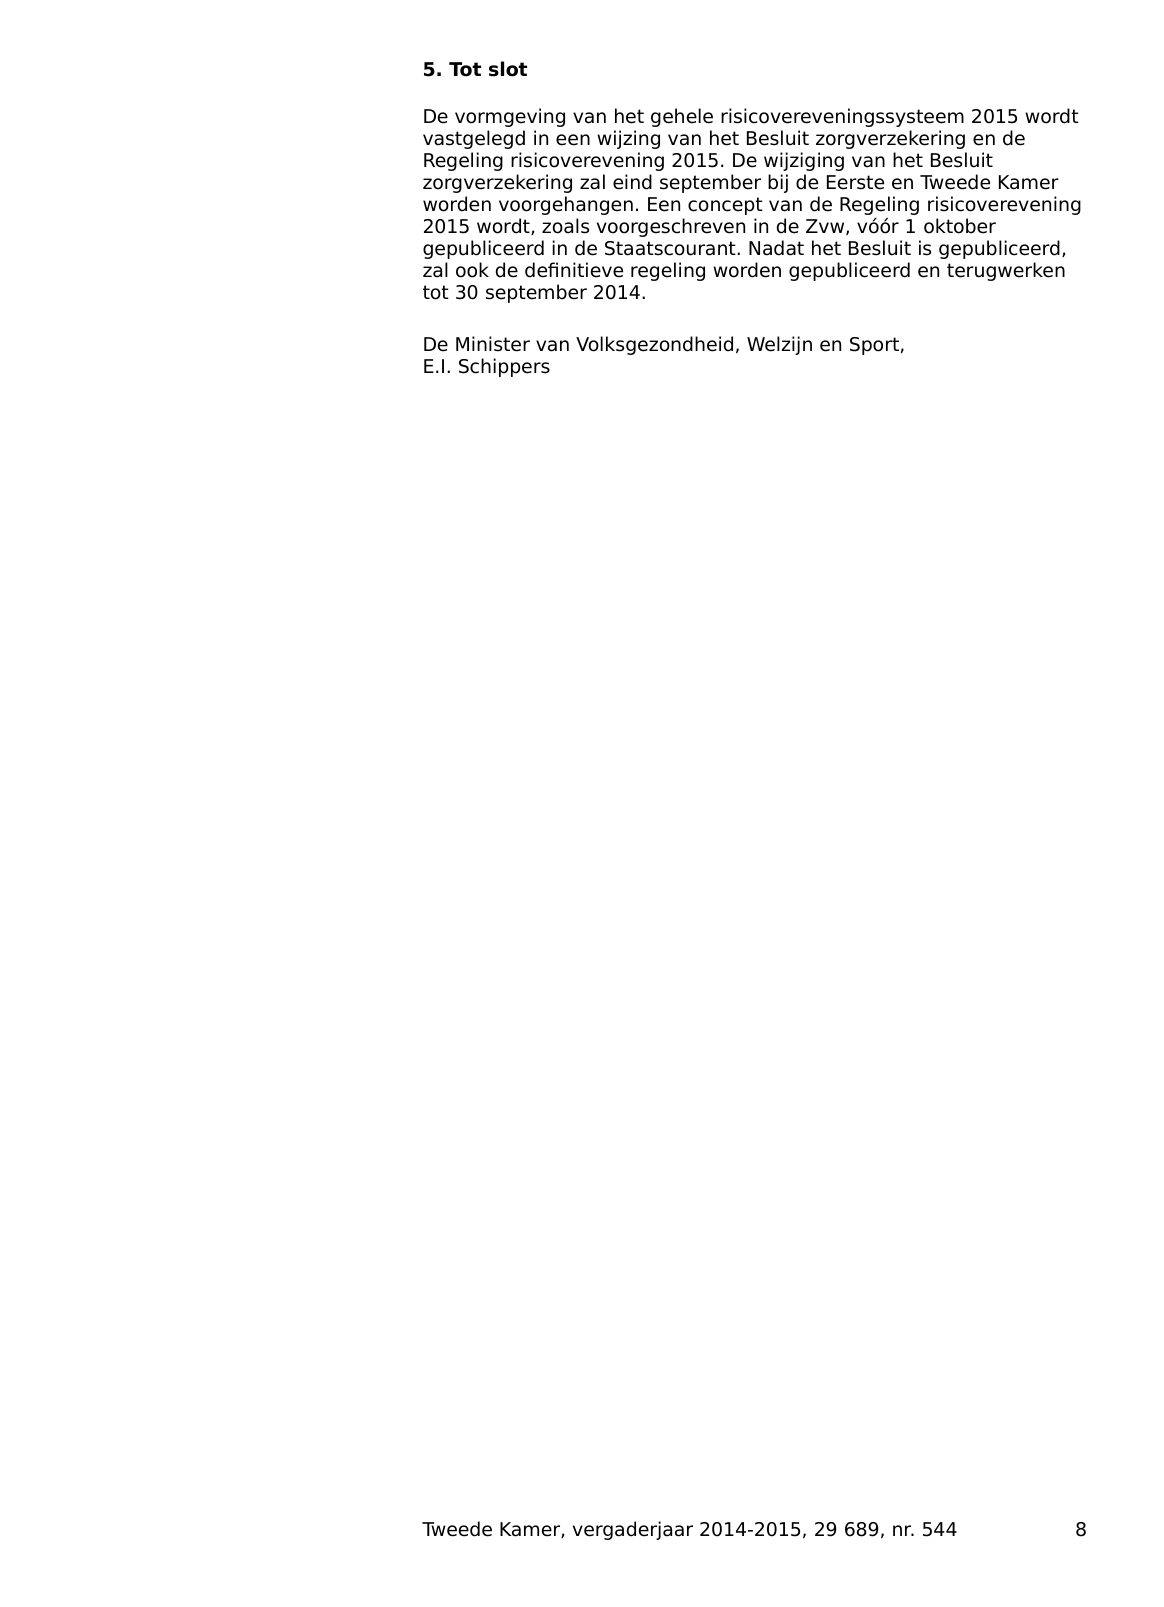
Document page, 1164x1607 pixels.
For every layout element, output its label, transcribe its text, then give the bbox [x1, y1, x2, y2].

subtitle 5. Tot slot [422, 59, 1087, 81]
text De vormgeving van het gehele risicovereveningssysteem 2015 wordt vastgelegd in een wijzing van het Besluit zorgverzekering en de Regeling risicoverevening 2015. De wijziging van het Besluit zorgverzekering zal eind september bij de Eerste en Tweede Kamer worden voorgehangen. Een concept van de Regeling risicoverevening 2015 wordt, zoals voorgeschreven in de Zvw, vóór 1 oktober gepubliceerd in de Staatscourant. Nadat het Besluit is gepubliceerd, zal ook de definitieve regeling worden gepubliceerd en terugwerken tot 30 september 2014. [422, 106, 1087, 304]
text De Minister van Volksgezondheid, Welzijn en Sport, E.I. Schippers [422, 334, 1087, 378]
